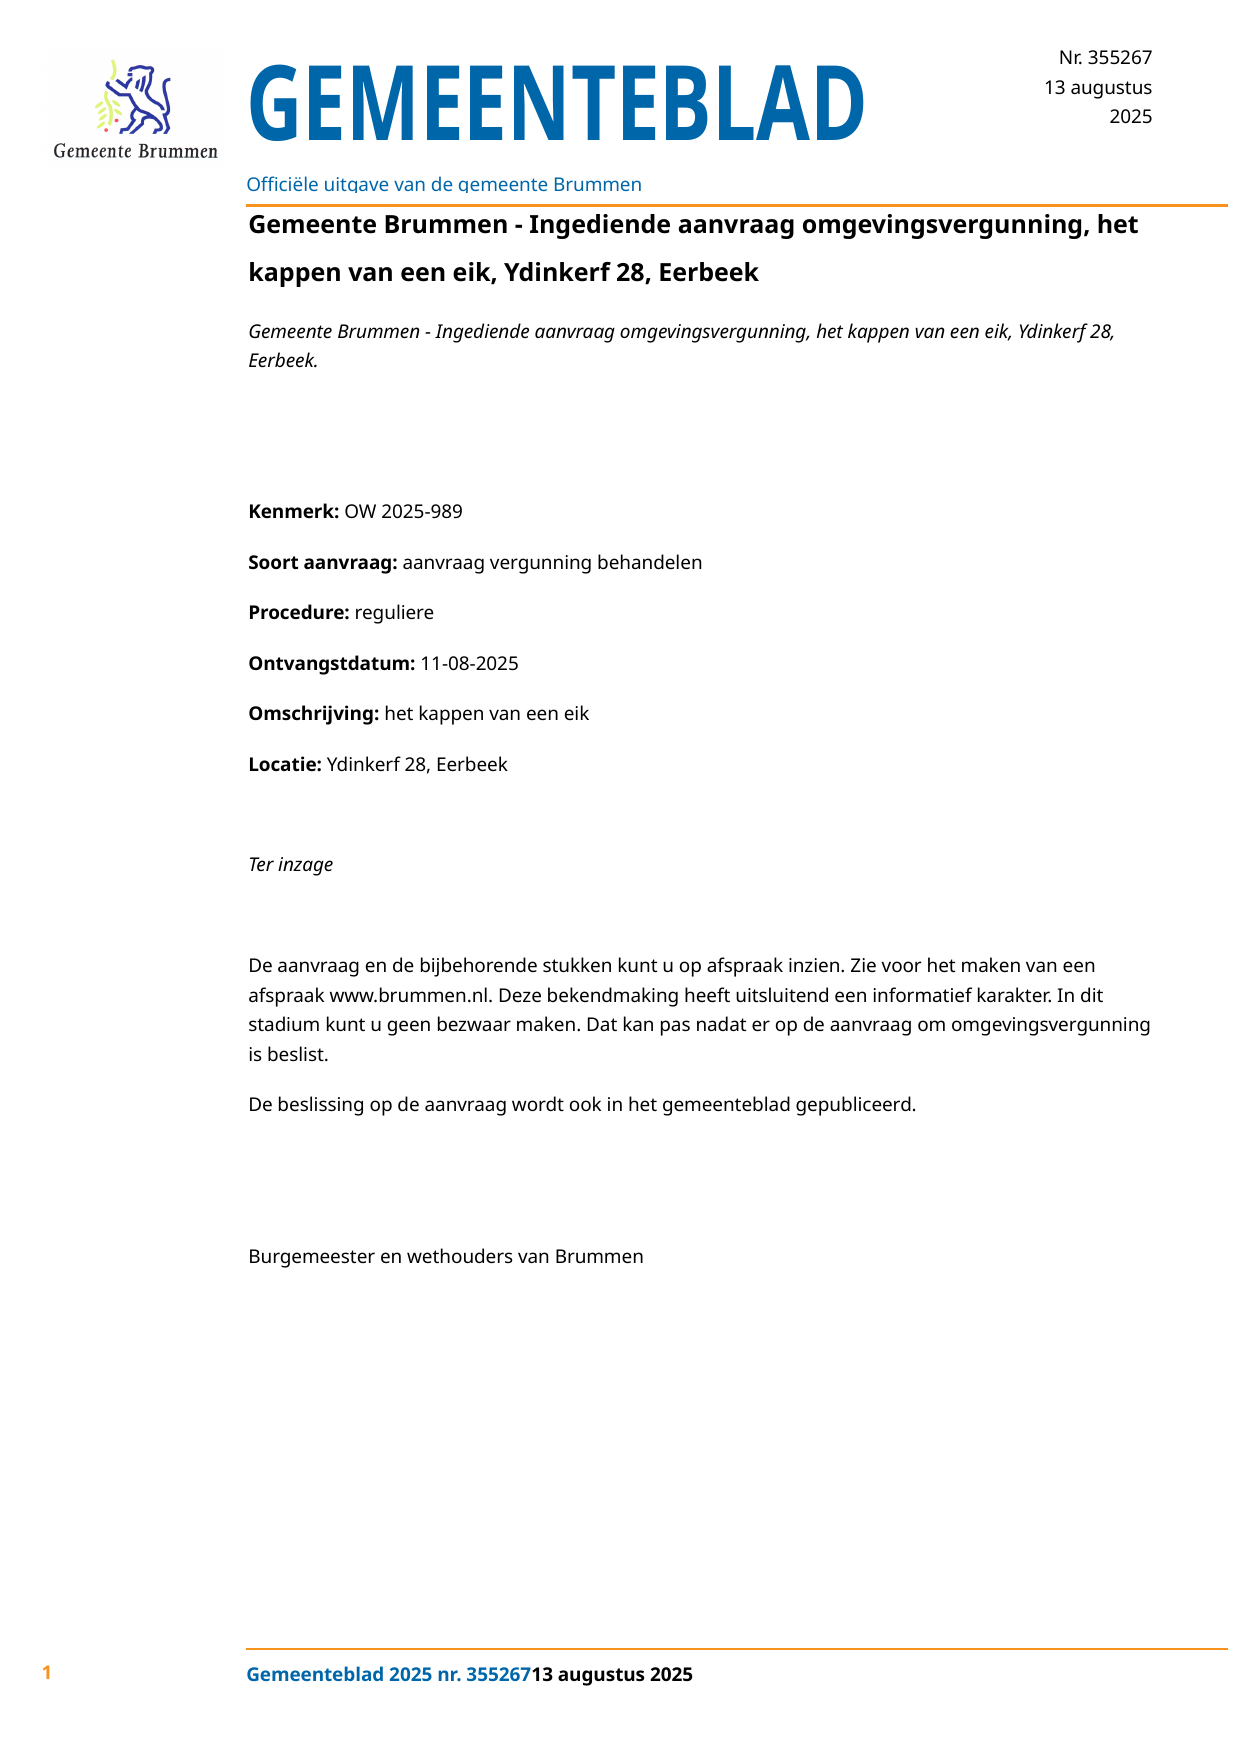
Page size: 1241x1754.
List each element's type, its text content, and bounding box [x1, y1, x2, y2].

text Gemeente Brummen - Ingediende aanvraag omgevingsvergunning, het kappen van een eik, Ydinkerf 28, Eerbeek. [248, 318, 1152, 373]
text Omschrijving: het kappen van een eik [248, 700, 1152, 726]
text Locatie: Ydinkerf 28, Eerbeek [248, 751, 1152, 777]
text Procedure: reguliere [248, 599, 1152, 625]
text De aanvraag en de bijbehorende stukken kunt u op afspraak inzien. Zie voor het maken van een afspraak www.brummen.nl. Deze bekendmaking heeft uitsluitend een informatief karakter. In dit stadium kunt u geen bezwaar maken. Dat kan pas nadat er op de aanvraag om omgevingsvergunning is beslist. [248, 952, 1152, 1067]
text Kenmerk: OW 2025-989 [248, 499, 1152, 524]
text Ter inzage [248, 852, 1152, 877]
picture [41, 47, 231, 172]
text Ontvangstdatum: 11-08-2025 [248, 650, 1152, 676]
text Soort aanvraag: aanvraag vergunning behandelen [248, 549, 1152, 575]
text Gemeente Brummen - Ingediende aanvraag omgevingsvergunning, het kappen van een eik, Ydinkerf 28, Eerbeek [248, 207, 1152, 288]
text De beslissing op de aanvraag wordt ook in het gemeenteblad gepubliceerd. [248, 1092, 1152, 1117]
text Burgemeester en wethouders van Brummen [248, 1243, 1152, 1269]
